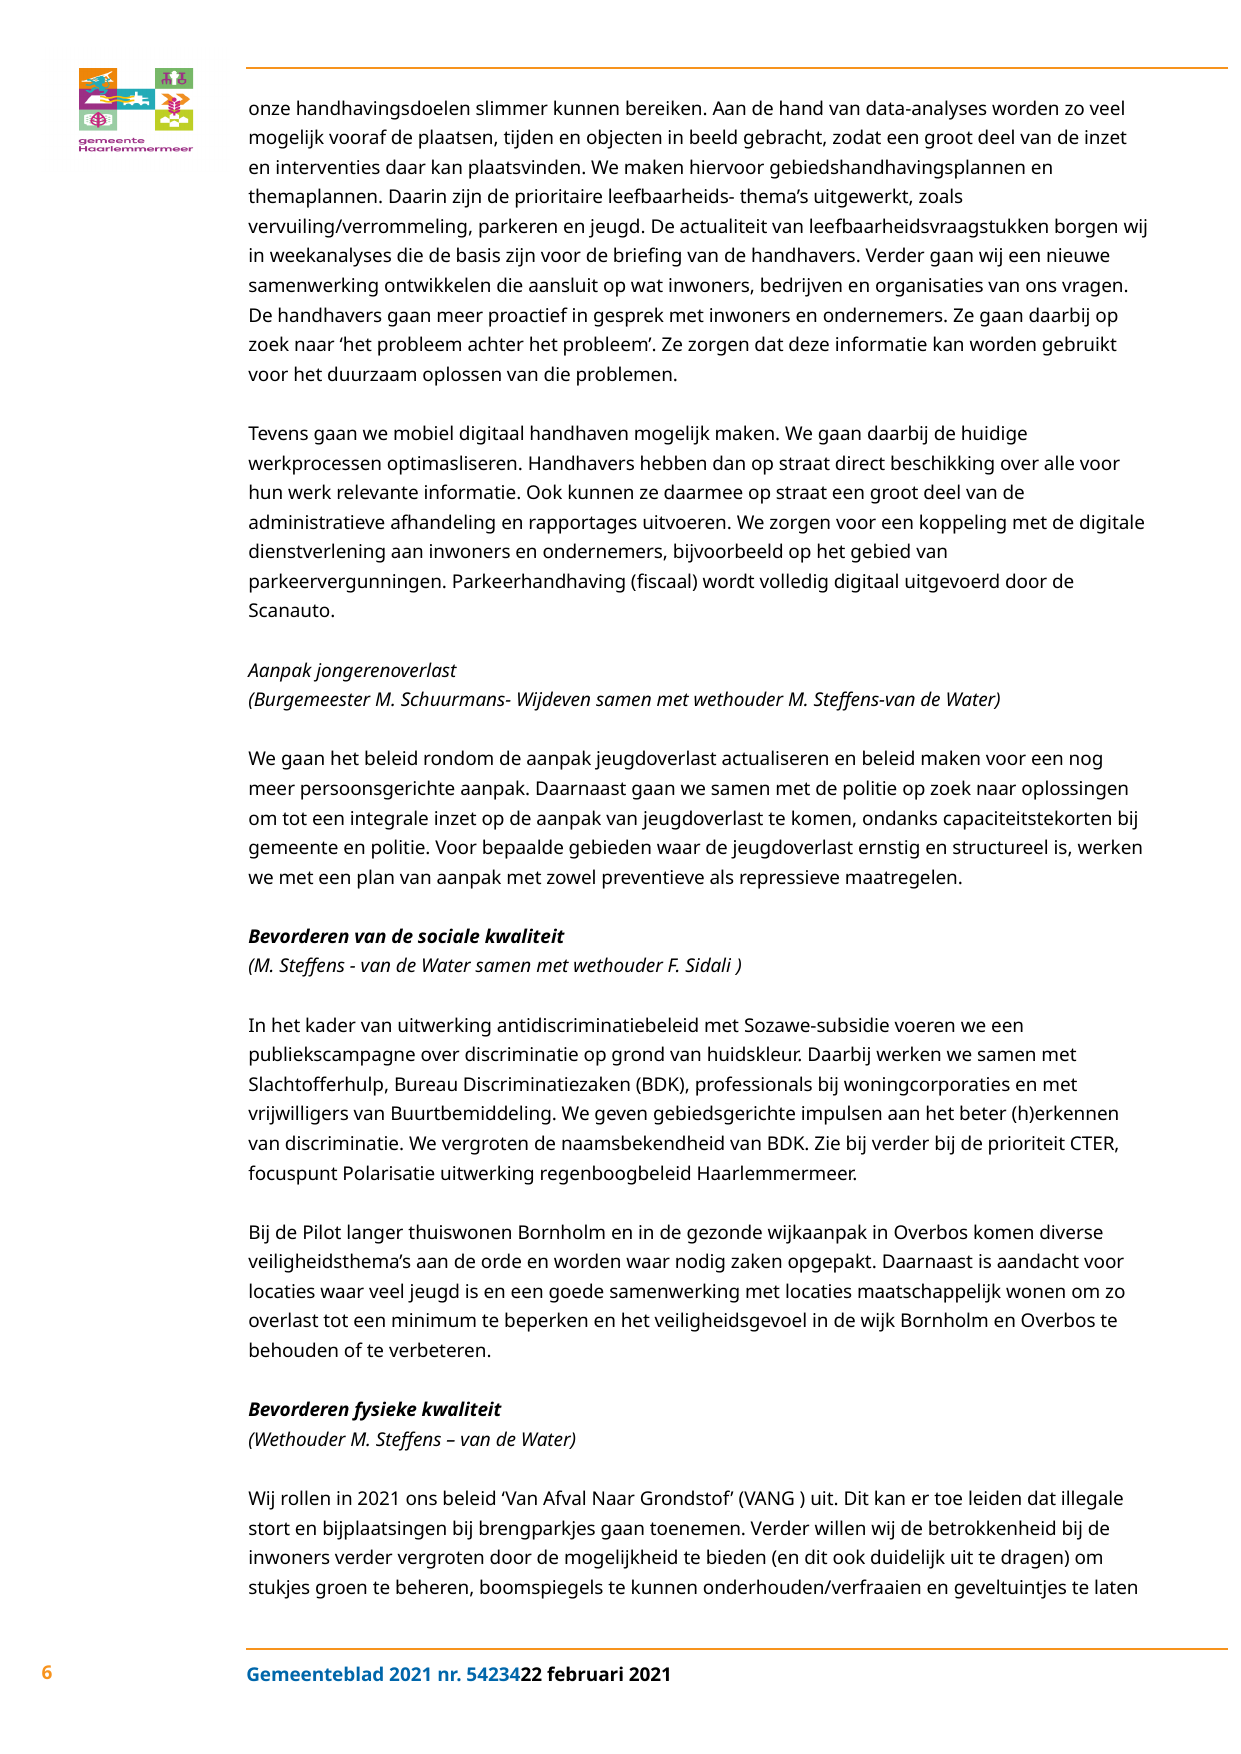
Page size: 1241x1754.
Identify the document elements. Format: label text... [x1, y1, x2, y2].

text (Burgemeester M. Schuurmans- Wijdeven samen met wethouder M. Steffens-van de Water) [248, 686, 1152, 712]
text We gaan het beleid rondom de aanpak jeugdoverlast actualiseren en beleid maken voor een nog meer persoonsgerichte aanpak. Daarnaast gaan we samen met de politie op zoek naar oplossingen om tot een integrale inzet op de aanpak van jeugdoverlast te komen, ondanks capaciteitstekorten bij gemeente en politie. Voor bepaalde gebieden waar de jeugdoverlast ernstig en structureel is, werken we met een plan van aanpak met zowel preventieve als repressieve maatregelen. [248, 746, 1152, 890]
text Bij de Pilot langer thuiswonen Bornholm en in de gezonde wijkaanpak in Overbos komen diverse veiligheidsthema’s aan de orde en worden waar nodig zaken opgepakt. Daarnaast is aandacht voor locaties waar veel jeugd is en een goede samenwerking met locaties maatschappelijk wonen om zo overlast tot een minimum te beperken en het veiligheidsgevoel in de wijk Bornholm en Overbos te behouden of te verbeteren. [248, 1219, 1152, 1363]
text onze handhavingsdoelen slimmer kunnen bereiken. Aan de hand van data-analyses worden zo veel mogelijk vooraf de plaatsen, tijden en objecten in beeld gebracht, zodat een groot deel van de inzet en interventies daar kan plaatsvinden. We maken hiervoor gebiedshandhavingsplannen en themaplannen. Daarin zijn de prioritaire leefbaarheids- thema’s uitgewerkt, zoals vervuiling/verrommeling, parkeren en jeugd. De actualiteit van leefbaarheidsvraagstukken borgen wij in weekanalyses die de basis zijn voor de briefing van de handhavers. Verder gaan wij een nieuwe samenwerking ontwikkelen die aansluit op wat inwoners, bedrijven en organisaties van ons vragen. De handhavers gaan meer proactief in gesprek met inwoners en ondernemers. Ze gaan daarbij op zoek naar ‘het probleem achter het probleem’. Ze zorgen dat deze informatie kan worden gebruikt voor het duurzaam oplossen van die problemen. [248, 95, 1152, 387]
text Tevens gaan we mobiel digitaal handhaven mogelijk maken. We gaan daarbij de huidige werkprocessen optimasliseren. Handhavers hebben dan op straat direct beschikking over alle voor hun werk relevante informatie. Ook kunnen ze daarmee op straat een groot deel van de administratieve afhandeling en rapportages uitvoeren. We zorgen voor een koppeling met de digitale dienstverlening aan inwoners en ondernemers, bijvoorbeeld op het gebied van parkeervergunningen. Parkeerhandhaving (fiscaal) wordt volledig digitaal uitgevoerd door de Scanauto. [248, 420, 1152, 623]
text (M. Steffens - van de Water samen met wethouder F. Sidali ) [248, 953, 1152, 978]
text Bevorderen fysieke kwaliteit [248, 1396, 1152, 1422]
text In het kader van uitwerking antidiscriminatiebeleid met Sozawe-subsidie voeren we een publiekscampagne over discriminatie op grond van huidskleur. Daarbij werken we samen met Slachtofferhulp, Bureau Discriminatiezaken (BDK), professionals bij woningcorporaties en met vrijwilligers van Buurtbemiddeling. We geven gebiedsgerichte impulsen aan het beter (h)erkennen van discriminatie. We vergroten de naamsbekendheid van BDK. Zie bij verder bij de prioriteit CTER, focuspunt Polarisatie uitwerking regenboogbeleid Haarlemmermeer. [248, 1012, 1152, 1186]
text (Wethouder M. Steffens – van de Water) [248, 1426, 1152, 1452]
text Wij rollen in 2021 ons beleid ‘Van Afval Naar Grondstof’ (VANG ) uit. Dit kan er toe leiden dat illegale stort en bijplaatsingen bij brengparkjes gaan toenemen. Verder willen wij de betrokkenheid bij de inwoners verder vergroten door de mogelijkheid te bieden (en dit ook duidelijk uit te dragen) om stukjes groen te beheren, boomspiegels te kunnen onderhouden/verfraaien en geveltuintjes te laten [248, 1485, 1152, 1600]
picture [41, 47, 231, 172]
text Aanpak jongerenoverlast [248, 657, 1152, 683]
text Bevorderen van de sociale kwaliteit [248, 923, 1152, 949]
